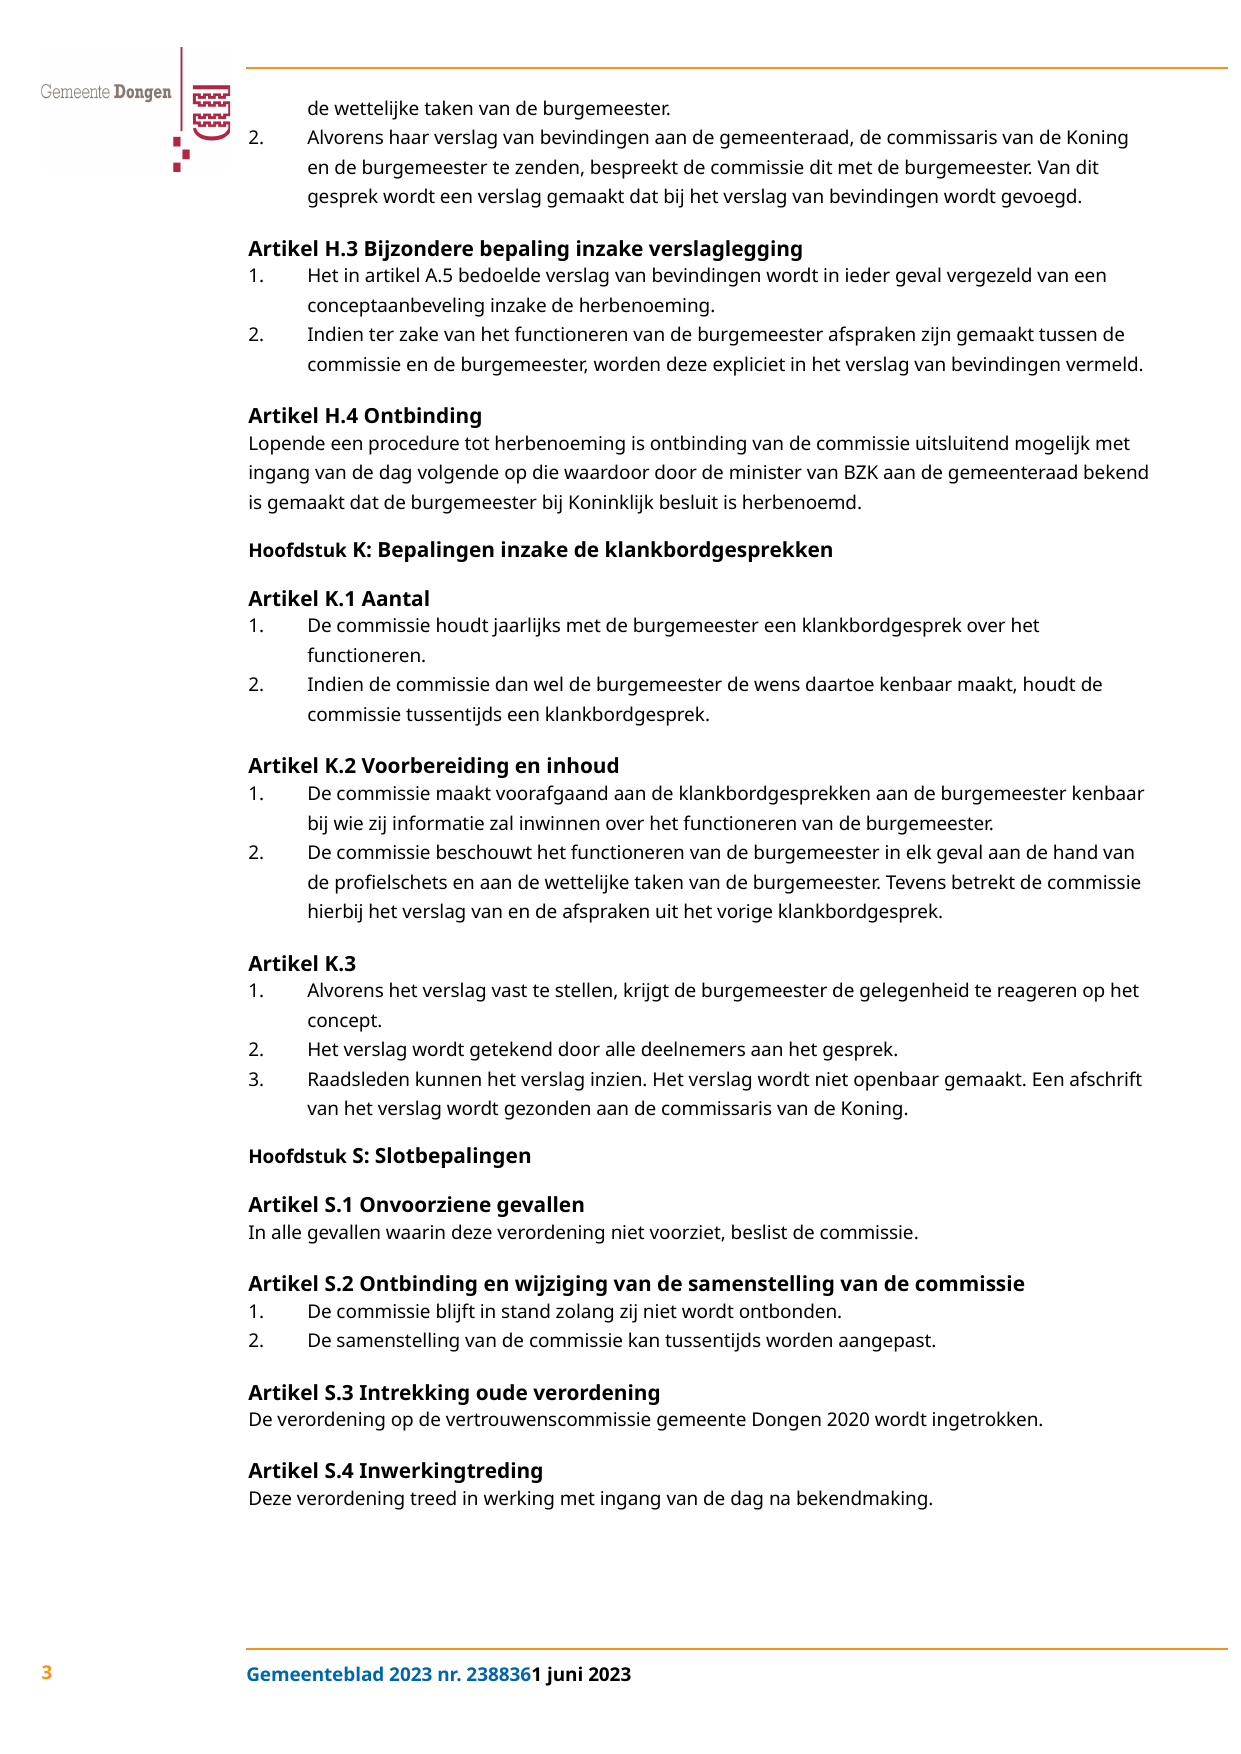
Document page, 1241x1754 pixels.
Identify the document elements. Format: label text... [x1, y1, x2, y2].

list De commissie houdt jaarlijks met de burgemeester een klankbordgesprek over het functioneren. [248, 612, 1152, 668]
text Artikel S.3 Intrekking oude verordening [248, 1378, 1152, 1406]
list Raadsleden kunnen het verslag inzien. Het verslag wordt niet openbaar gemaakt. Een afschrift van het verslag wordt gezonden aan de commissaris van de Koning. [248, 1066, 1152, 1121]
text Artikel K.1 Aantal [248, 584, 1152, 612]
text Artikel S.2 Ontbinding en wijziging van de samenstelling van de commissie [248, 1269, 1152, 1298]
text Artikel H.4 Ontbinding [248, 402, 1152, 430]
text Artikel K.2 Voorbereiding en inhoud [248, 752, 1152, 780]
list de wettelijke taken van de burgemeester. [248, 95, 1152, 121]
list Alvorens haar verslag van bevindingen aan de gemeenteraad, de commissaris van de Koning en de burgemeester te zenden, bespreekt de commissie dit met de burgemeester. Van dit gesprek wordt een verslag gemaakt dat bij het verslag van bevindingen wordt gevoegd. [248, 124, 1152, 209]
text Hoofdstuk S: Slotbepalingen [248, 1141, 1152, 1170]
text Lopende een procedure tot herbenoeming is ontbinding van de commissie uitsluitend mogelijk met ingang van de dag volgende op die waardoor door de minister van BZK aan de gemeenteraad bekend is gemaakt dat de burgemeester bij Koninklijk besluit is herbenoemd. [248, 430, 1152, 515]
text Artikel S.4 Inwerkingtreding [248, 1457, 1152, 1485]
text Artikel S.1 Onvoorziene gevallen [248, 1191, 1152, 1219]
list Het in artikel A.5 bedoelde verslag van bevindingen wordt in ieder geval vergezeld van een conceptaanbeveling inzake de herbenoeming. [248, 262, 1152, 318]
list De commissie blijft in stand zolang zij niet wordt ontbonden. [248, 1298, 1152, 1323]
text Artikel H.3 Bijzondere bepaling inzake verslaglegging [248, 234, 1152, 262]
text In alle gevallen waarin deze verordening niet voorziet, beslist de commissie. [248, 1219, 1152, 1245]
picture [41, 47, 231, 172]
list De commissie beschouwt het functioneren van de burgemeester in elk geval aan de hand van de profielschets en aan de wettelijke taken van de burgemeester. Tevens betrekt de commissie hierbij het verslag van en de afspraken uit het vorige klankbordgesprek. [248, 839, 1152, 924]
text De verordening op de vertrouwenscommissie gemeente Dongen 2020 wordt ingetrokken. [248, 1406, 1152, 1432]
text Deze verordening treed in werking met ingang van de dag na bekendmaking. [248, 1485, 1152, 1511]
text Hoofdstuk K: Bepalingen inzake de klankbordgesprekken [248, 535, 1152, 563]
list De commissie maakt voorafgaand aan de klankbordgesprekken aan de burgemeester kenbaar bij wie zij informatie zal inwinnen over het functioneren van de burgemeester. [248, 780, 1152, 835]
text Artikel K.3 [248, 949, 1152, 977]
list Het verslag wordt getekend door alle deelnemers aan het gesprek. [248, 1036, 1152, 1062]
list Indien ter zake van het functioneren van de burgemeester afspraken zijn gemaakt tussen de commissie en de burgemeester, worden deze expliciet in het verslag van bevindingen vermeld. [248, 322, 1152, 377]
list De samenstelling van de commissie kan tussentijds worden aangepast. [248, 1327, 1152, 1353]
list Alvorens het verslag vast te stellen, krijgt de burgemeester de gelegenheid te reageren op het concept. [248, 977, 1152, 1033]
list Indien de commissie dan wel de burgemeester de wens daartoe kenbaar maakt, houdt de commissie tussentijds een klankbordgesprek. [248, 672, 1152, 727]
